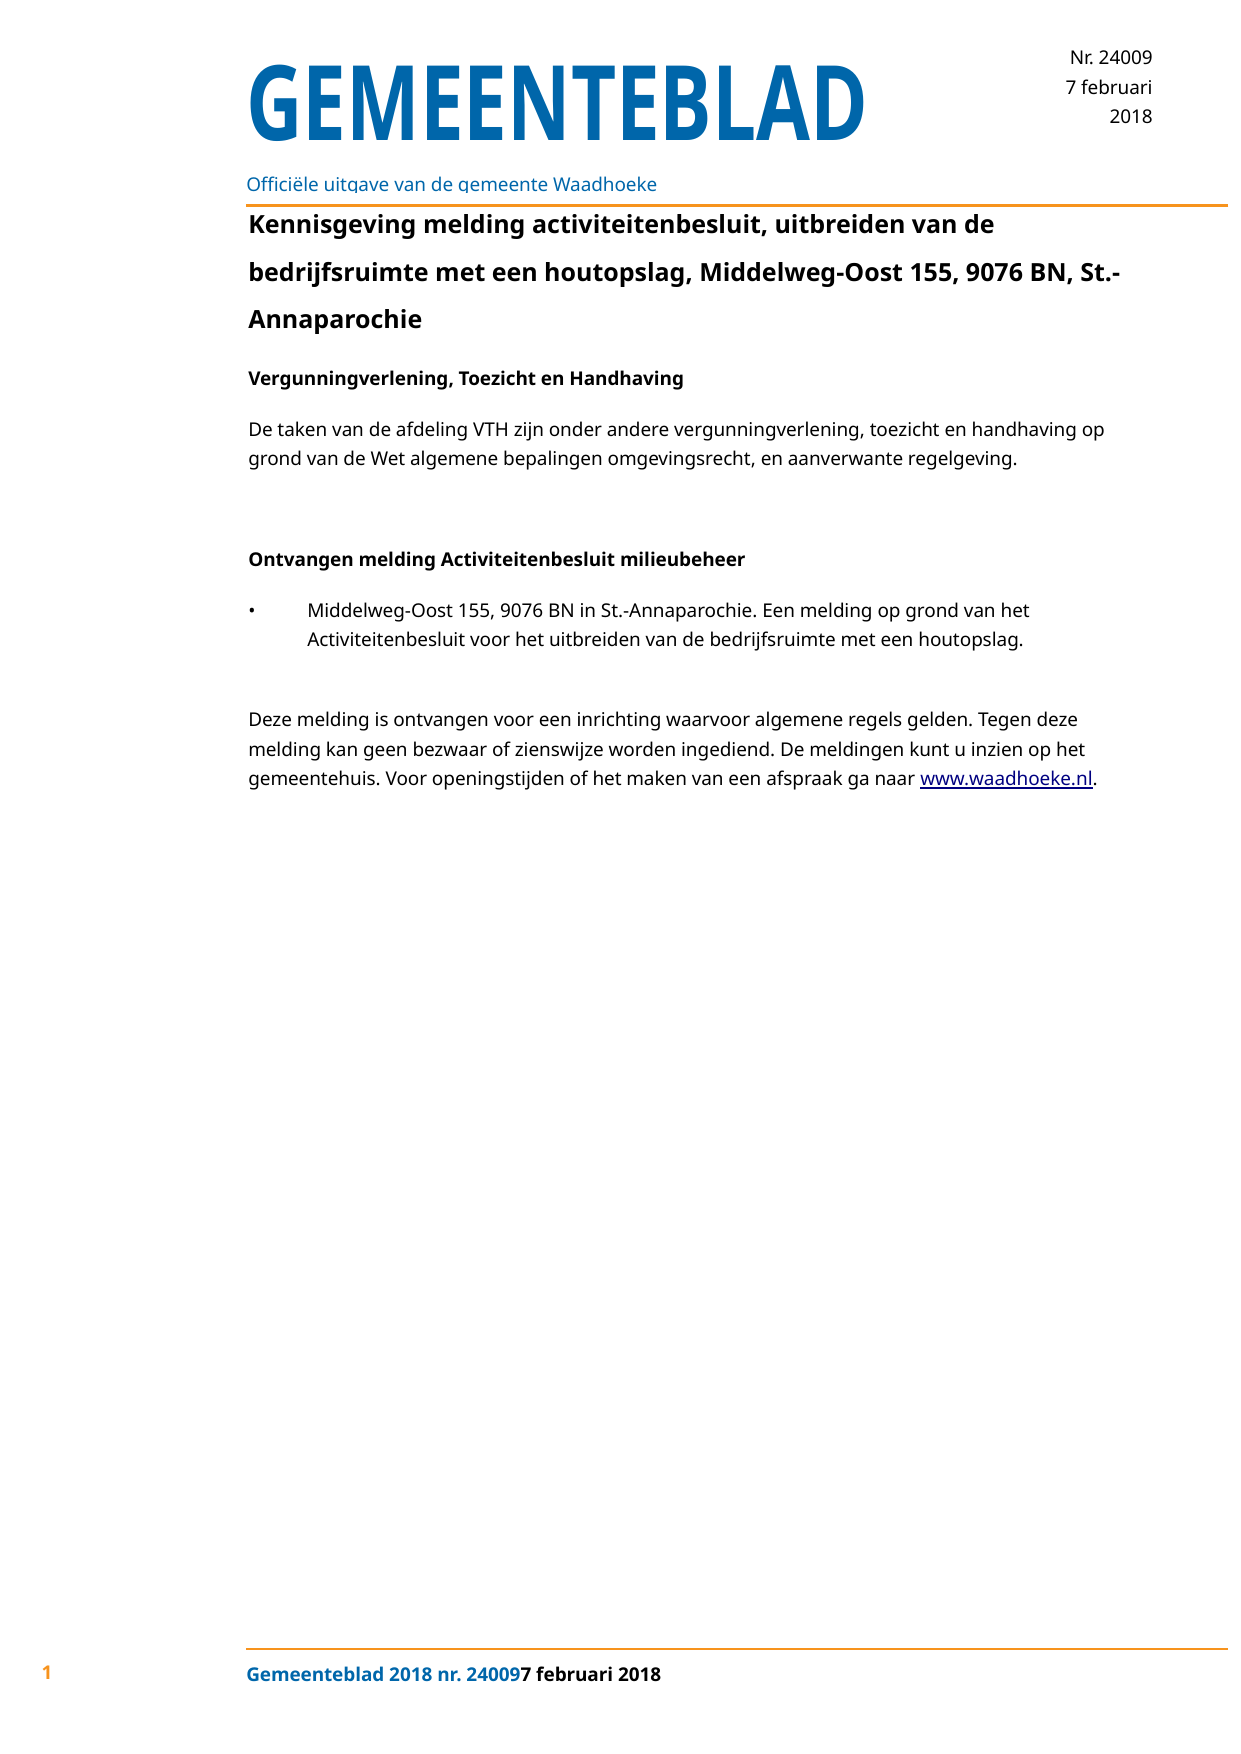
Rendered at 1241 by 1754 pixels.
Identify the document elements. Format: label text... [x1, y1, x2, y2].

text Kennisgeving melding activiteitenbesluit, uitbreiden van de bedrijfsruimte met een houtopslag, Middelweg-Oost 155, 9076 BN, St.-Annaparochie [248, 207, 1152, 336]
picture [41, 47, 231, 172]
text Ontvangen melding Activiteitenbesluit milieubeheer [248, 546, 1152, 572]
text Vergunningverlening, Toezicht en Handhaving [248, 366, 1152, 391]
list Middelweg-Oost 155, 9076 BN in St.-Annaparochie. Een melding op grond van het Activiteitenbesluit voor het uitbreiden van de bedrijfsruimte met een houtopslag. [248, 597, 1152, 652]
text Deze melding is ontvangen voor een inrichting waarvoor algemene regels gelden. Tegen deze melding kan geen bezwaar of zienswijze worden ingediend. De meldingen kunt u inzien op het gemeentehuis. Voor openingstijden of het maken van een afspraak ga naar www.waadhoeke.nl. [248, 706, 1152, 791]
text De taken van de afdeling VTH zijn onder andere vergunningverlening, toezicht en handhaving op grond van de Wet algemene bepalingen omgevingsrecht, en aanverwante regelgeving. [248, 416, 1152, 471]
